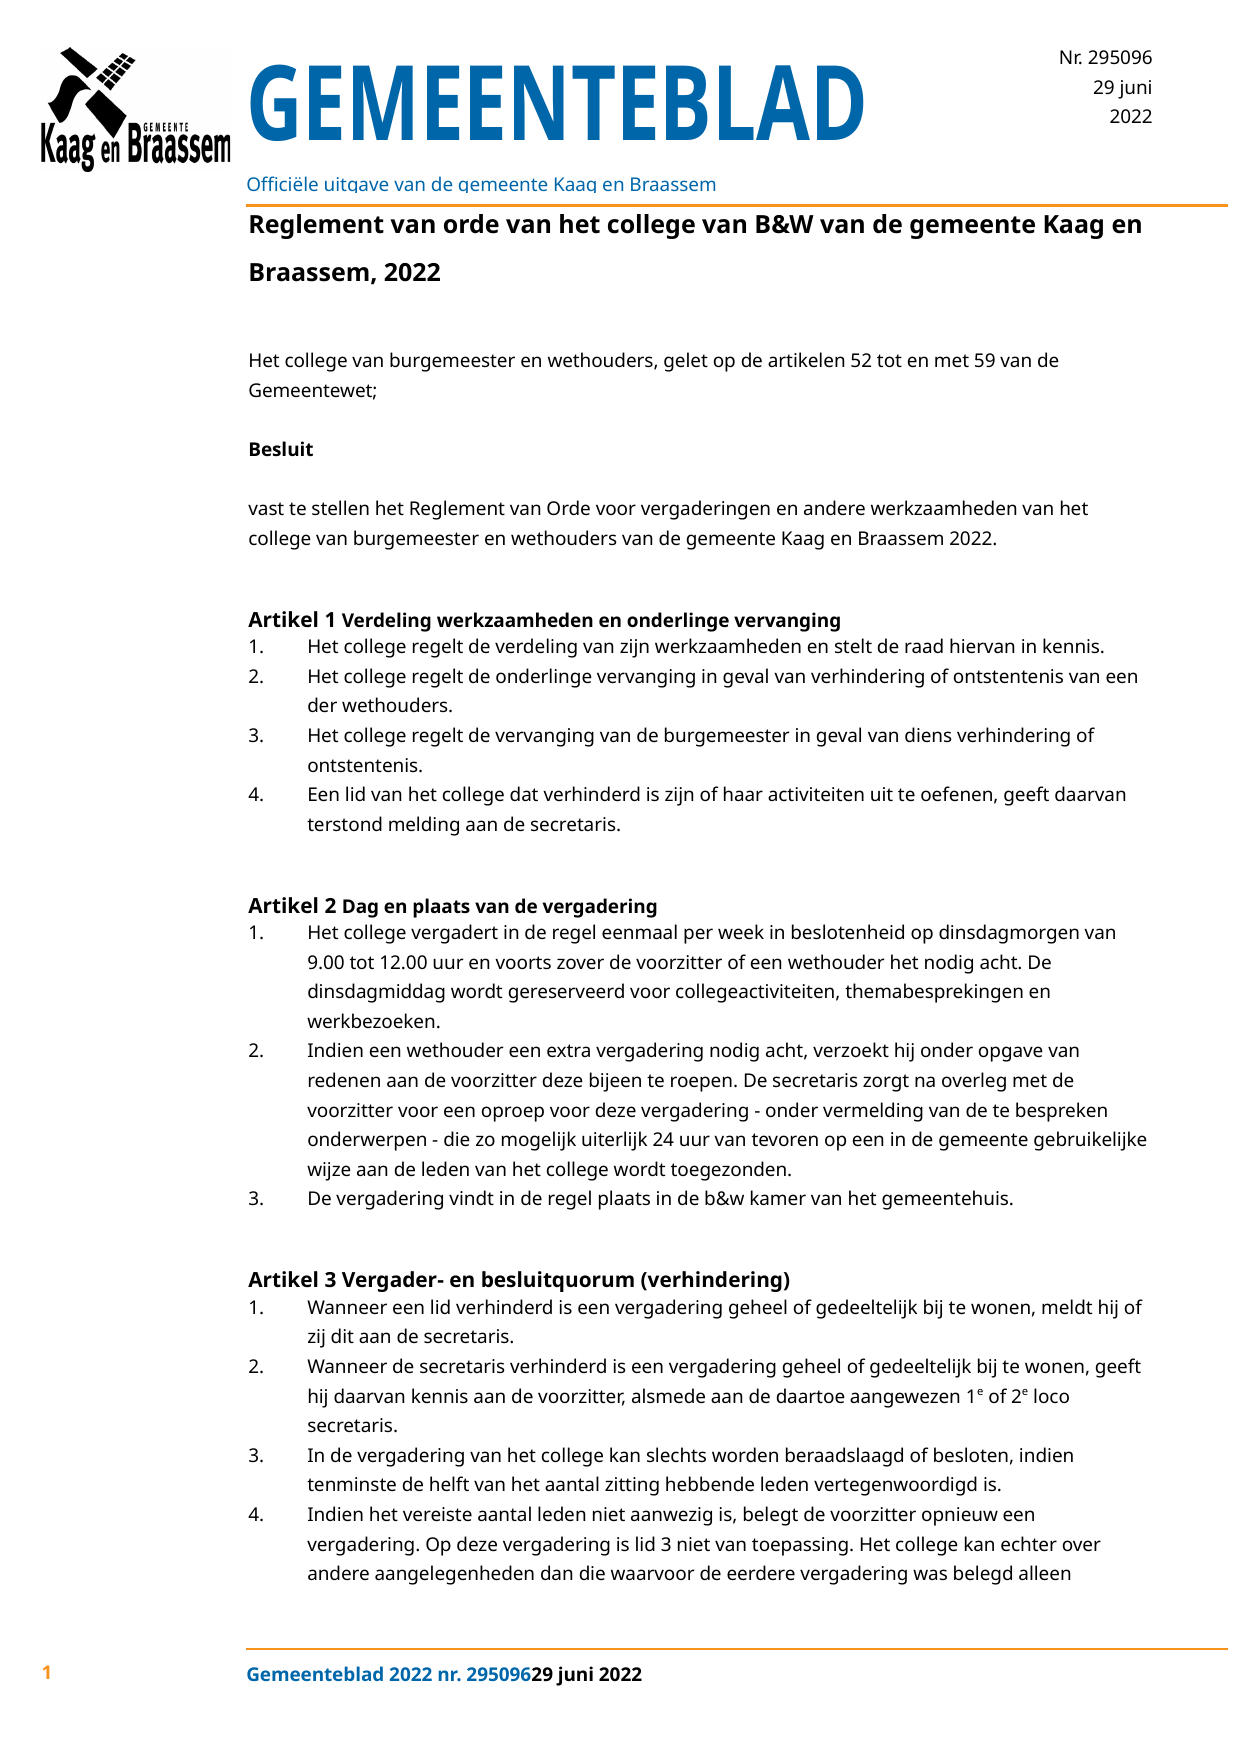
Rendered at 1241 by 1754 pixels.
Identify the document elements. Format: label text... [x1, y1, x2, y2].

list Indien het vereiste aantal leden niet aanwezig is, belegt de voorzitter opnieuw een vergadering. Op deze vergadering is lid 3 niet van toepassing. Het college kan echter over andere aangelegenheden dan die waarvoor de eerdere vergadering was belegd alleen [248, 1501, 1152, 1586]
list Wanneer de secretaris verhinderd is een vergadering geheel of gedeeltelijk bij te wonen, geeft hij daarvan kennis aan de voorzitter, alsmede aan de daartoe aangewezen 1e of 2e loco secretaris. [248, 1353, 1152, 1438]
text Het college van burgemeester en wethouders, gelet op de artikelen 52 tot en met 59 van de Gemeentewet; [248, 347, 1152, 403]
list Een lid van het college dat verhinderd is zijn of haar activiteiten uit te oefenen, geeft daarvan terstond melding aan de secretaris. [248, 781, 1152, 837]
picture [41, 47, 231, 172]
list Het college regelt de onderlinge vervanging in geval van verhindering of ontstentenis van een der wethouders. [248, 663, 1152, 718]
list Indien een wethouder een extra vergadering nodig acht, verzoekt hij onder opgave van redenen aan de voorzitter deze bijeen te roepen. De secretaris zorgt na overleg met de voorzitter voor een oproep voor deze vergadering - onder vermelding van de te bespreken onderwerpen - die zo mogelijk uiterlijk 24 uur van tevoren op een in de gemeente gebruikelijke wijze aan de leden van het college wordt toegezonden. [248, 1038, 1152, 1182]
text vast te stellen het Reglement van Orde voor vergaderingen en andere werkzaamheden van het college van burgemeester en wethouders van de gemeente Kaag en Braassem 2022. [248, 495, 1152, 551]
text Besluit [248, 436, 1152, 462]
text Artikel 2 Dag en plaats van de vergadering [248, 891, 1152, 919]
text Artikel 3 Vergader- en besluitquorum (verhindering) [248, 1266, 1152, 1294]
list Het college regelt de vervanging van de burgemeester in geval van diens verhindering of ontstentenis. [248, 722, 1152, 777]
list In de vergadering van het college kan slechts worden beraadslaagd of besloten, indien tenminste de helft van het aantal zitting hebbende leden vertegenwoordigd is. [248, 1442, 1152, 1497]
list Het college regelt de verdeling van zijn werkzaamheden en stelt de raad hiervan in kennis. [248, 633, 1152, 659]
list De vergadering vindt in de regel plaats in de b&w kamer van het gemeentehuis. [248, 1186, 1152, 1211]
text Reglement van orde van het college van B&W van de gemeente Kaag en Braassem, 2022 [248, 207, 1152, 288]
list Het college vergadert in de regel eenmaal per week in beslotenheid op dinsdagmorgen van 9.00 tot 12.00 uur en voorts zover de voorzitter of een wethouder het nodig acht. De dinsdagmiddag wordt gereserveerd voor collegeactiviteiten, themabesprekingen en werkbezoeken. [248, 919, 1152, 1034]
text Artikel 1 Verdeling werkzaamheden en onderlinge vervanging [248, 605, 1152, 633]
list Wanneer een lid verhinderd is een vergadering geheel of gedeeltelijk bij te wonen, meldt hij of zij dit aan de secretaris. [248, 1294, 1152, 1349]
